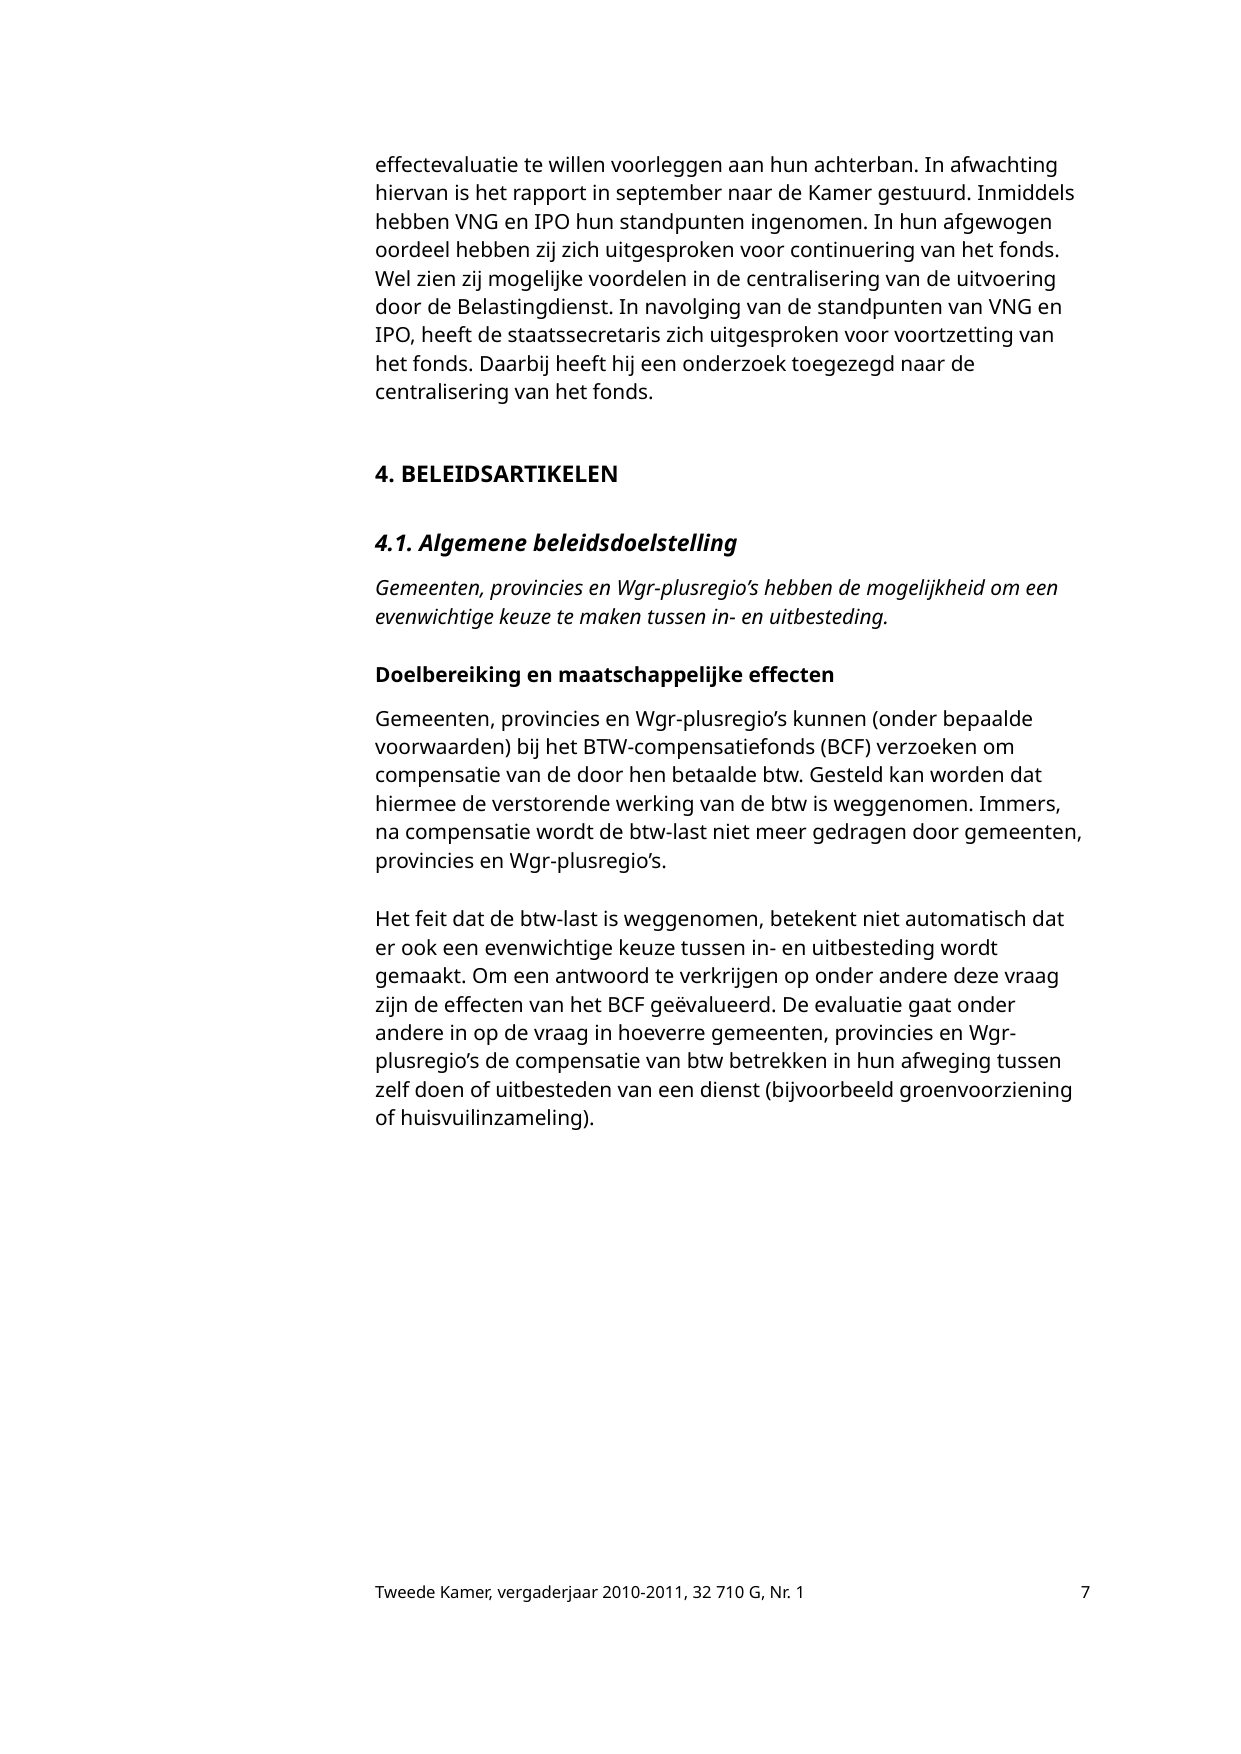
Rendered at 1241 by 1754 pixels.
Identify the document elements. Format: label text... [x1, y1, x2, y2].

text Doelbereiking en maatschappelijke effecten [375, 660, 1090, 689]
subtitle 4.1. Algemene beleidsdoelstelling [375, 527, 1090, 558]
text Het feit dat de btw-last is weggenomen, betekent niet automatisch dat er ook een evenwichtige keuze tussen in- en uitbesteding wordt gemaakt. Om een antwoord te verkrijgen op onder andere deze vraag zijn de effecten van het BCF geëvalueerd. De evaluatie gaat onder andere in op de vraag in hoeverre gemeenten, provincies en Wgr-plusregio’s de compensatie van btw betrekken in hun afweging tussen zelf doen of uitbesteden van een dienst (bijvoorbeeld groenvoorziening of huisvuilinzameling). [375, 904, 1090, 1132]
text Gemeenten, provincies en Wgr-plusregio’s kunnen (onder bepaalde voorwaarden) bij het BTW-compensatiefonds (BCF) verzoeken om compensatie van de door hen betaalde btw. Gesteld kan worden dat hiermee de verstorende werking van de btw is weggenomen. Immers, na compensatie wordt de btw-last niet meer gedragen door gemeenten, provincies en Wgr-plusregio’s. [375, 704, 1090, 874]
text Gemeenten, provincies en Wgr-plusregio’s hebben de mogelijkheid om een evenwichtige keuze te maken tussen in- en uitbesteding. [375, 573, 1090, 630]
text effectevaluatie te willen voorleggen aan hun achterban. In afwachting hiervan is het rapport in september naar de Kamer gestuurd. Inmiddels hebben VNG en IPO hun standpunten ingenomen. In hun afgewogen oordeel hebben zij zich uitgesproken voor continuering van het fonds. Wel zien zij mogelijke voordelen in de centralisering van de uitvoering door de Belastingdienst. In navolging van de standpunten van VNG en IPO, heeft de staatssecretaris zich uitgesproken voor voortzetting van het fonds. Daarbij heeft hij een onderzoek toegezegd naar de centralisering van het fonds. [375, 150, 1090, 406]
subtitle 4. BELEIDSARTIKELEN [375, 458, 1090, 490]
